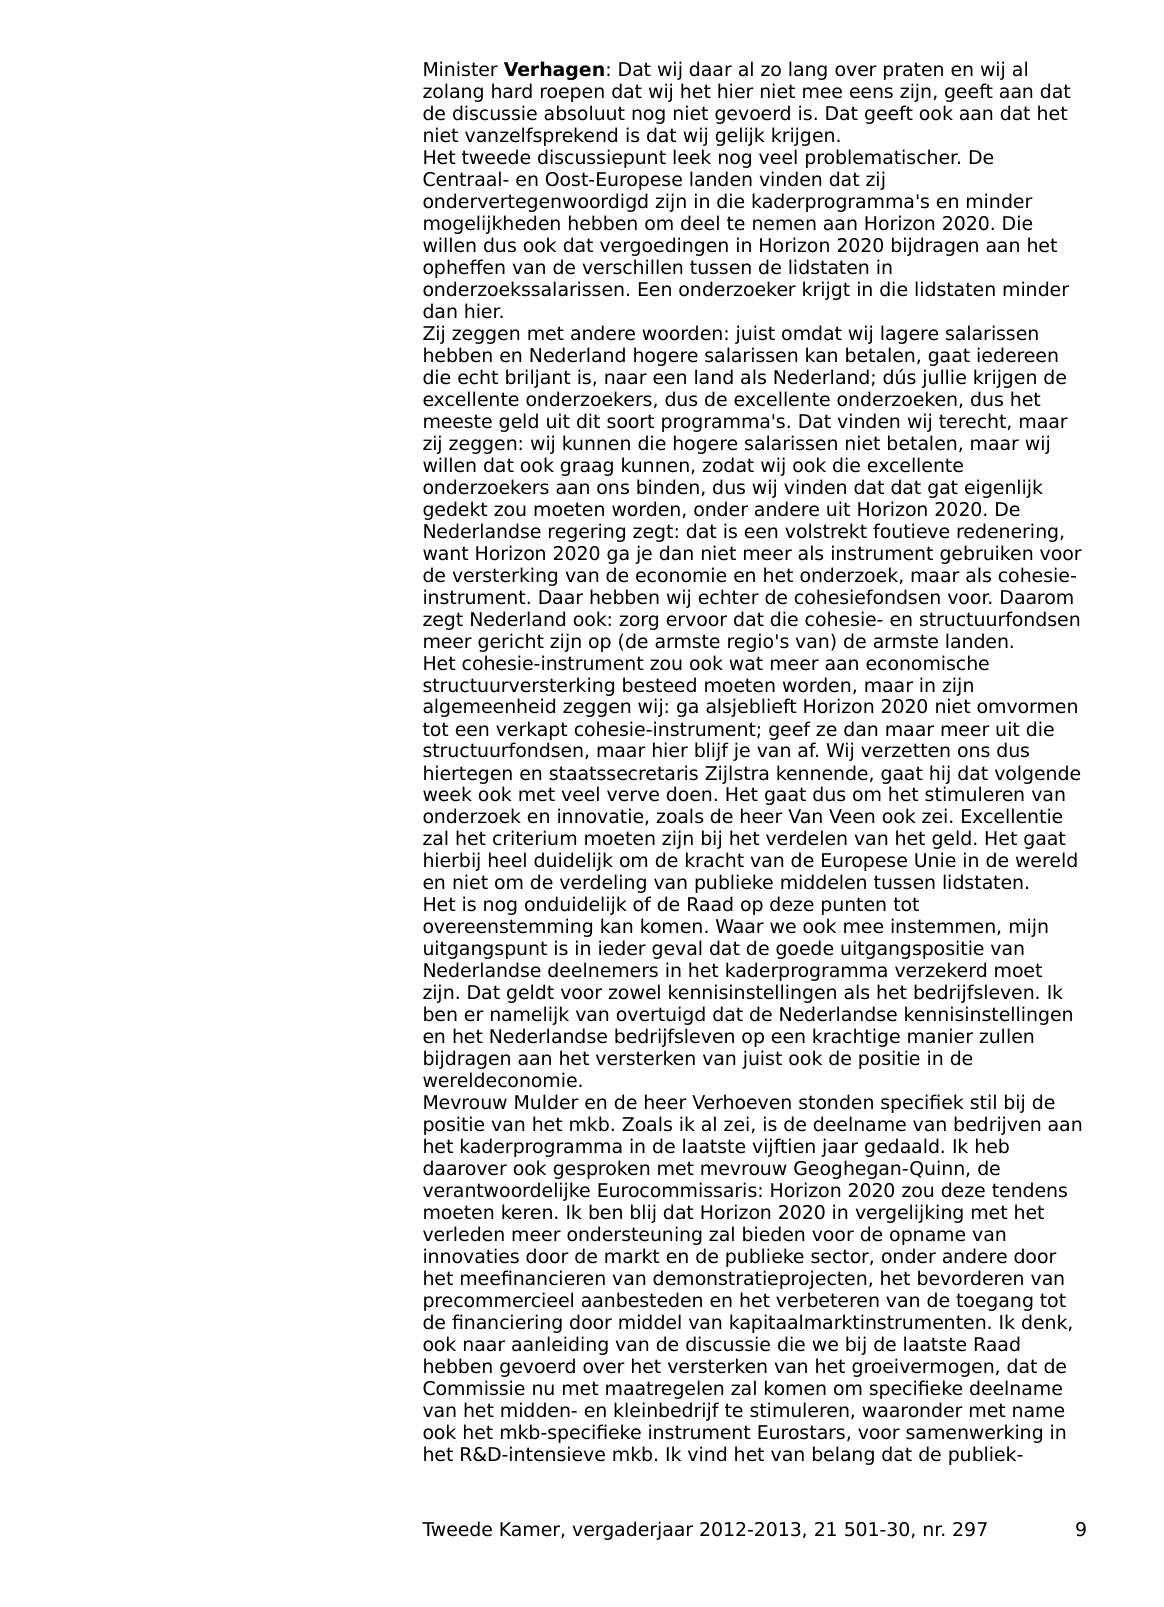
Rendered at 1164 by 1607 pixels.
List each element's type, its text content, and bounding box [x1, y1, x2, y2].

text Het tweede discussiepunt leek nog veel problematischer. De Centraal- en Oost-Europese landen vinden dat zij ondervertegenwoordigd zijn in die kaderprogramma's en minder mogelijkheden hebben om deel te nemen aan Horizon 2020. Die willen dus ook dat vergoedingen in Horizon 2020 bijdragen aan het opheffen van de verschillen tussen de lidstaten in onderzoekssalarissen. Een onderzoeker krijgt in die lidstaten minder dan hier. [422, 147, 1087, 323]
text Het cohesie-instrument zou ook wat meer aan economische structuurversterking besteed moeten worden, maar in zijn algemeenheid zeggen wij: ga alsjeblieft Horizon 2020 niet omvormen tot een verkapt cohesie-instrument; geef ze dan maar meer uit die structuurfondsen, maar hier blijf je van af. Wij verzetten ons dus hiertegen en staatssecretaris Zijlstra kennende, gaat hij dat volgende week ook met veel verve doen. Het gaat dus om het stimuleren van onderzoek en innovatie, zoals de heer Van Veen ook zei. Excellentie zal het criterium moeten zijn bij het verdelen van het geld. Het gaat hierbij heel duidelijk om de kracht van de Europese Unie in de wereld en niet om de verdeling van publieke middelen tussen lidstaten. [422, 652, 1087, 894]
text Minister Verhagen: Dat wij daar al zo lang over praten en wij al zolang hard roepen dat wij het hier niet mee eens zijn, geeft aan dat de discussie absoluut nog niet gevoerd is. Dat geeft ook aan dat het niet vanzelfsprekend is dat wij gelijk krijgen. [422, 59, 1087, 147]
text Zij zeggen met andere woorden: juist omdat wij lagere salarissen hebben en Nederland hogere salarissen kan betalen, gaat iedereen die echt briljant is, naar een land als Nederland; dús jullie krijgen de excellente onderzoekers, dus de excellente onderzoeken, dus het meeste geld uit dit soort programma's. Dat vinden wij terecht, maar zij zeggen: wij kunnen die hogere salarissen niet betalen, maar wij willen dat ook graag kunnen, zodat wij ook die excellente onderzoekers aan ons binden, dus wij vinden dat dat gat eigenlijk gedekt zou moeten worden, onder andere uit Horizon 2020. De Nederlandse regering zegt: dat is een volstrekt foutieve redenering, want Horizon 2020 ga je dan niet meer als instrument gebruiken voor de versterking van de economie en het onderzoek, maar als cohesie-instrument. Daar hebben wij echter de cohesiefondsen voor. Daarom zegt Nederland ook: zorg ervoor dat die cohesie- en structuurfondsen meer gericht zijn op (de armste regio's van) de armste landen. [422, 323, 1087, 652]
text Mevrouw Mulder en de heer Verhoeven stonden specifiek stil bij de positie van het mkb. Zoals ik al zei, is de deelname van bedrijven aan het kaderprogramma in de laatste vijftien jaar gedaald. Ik heb daarover ook gesproken met mevrouw Geoghegan-Quinn, de verantwoordelijke Eurocommissaris: Horizon 2020 zou deze tendens moeten keren. Ik ben blij dat Horizon 2020 in vergelijking met het verleden meer ondersteuning zal bieden voor de opname van innovaties door de markt en de publieke sector, onder andere door het meefinancieren van demonstratieprojecten, het bevorderen van precommercieel aanbesteden en het verbeteren van de toegang tot de financiering door middel van kapitaalmarktinstrumenten. Ik denk, ook naar aanleiding van de discussie die we bij de laatste Raad hebben gevoerd over het versterken van het groeivermogen, dat de Commissie nu met maatregelen zal komen om specifieke deelname van het midden- en kleinbedrijf te stimuleren, waaronder met name ook het mkb-specifieke instrument Eurostars, voor samenwerking in het R&D-intensieve mkb. Ik vind het van belang dat de publiek- [422, 1092, 1087, 1466]
text Het is nog onduidelijk of de Raad op deze punten tot overeenstemming kan komen. Waar we ook mee instemmen, mijn uitgangspunt is in ieder geval dat de goede uitgangspositie van Nederlandse deelnemers in het kaderprogramma verzekerd moet zijn. Dat geldt voor zowel kennisinstellingen als het bedrijfsleven. Ik ben er namelijk van overtuigd dat de Nederlandse kennisinstellingen en het Nederlandse bedrijfsleven op een krachtige manier zullen bijdragen aan het versterken van juist ook de positie in de wereldeconomie. [422, 894, 1087, 1092]
